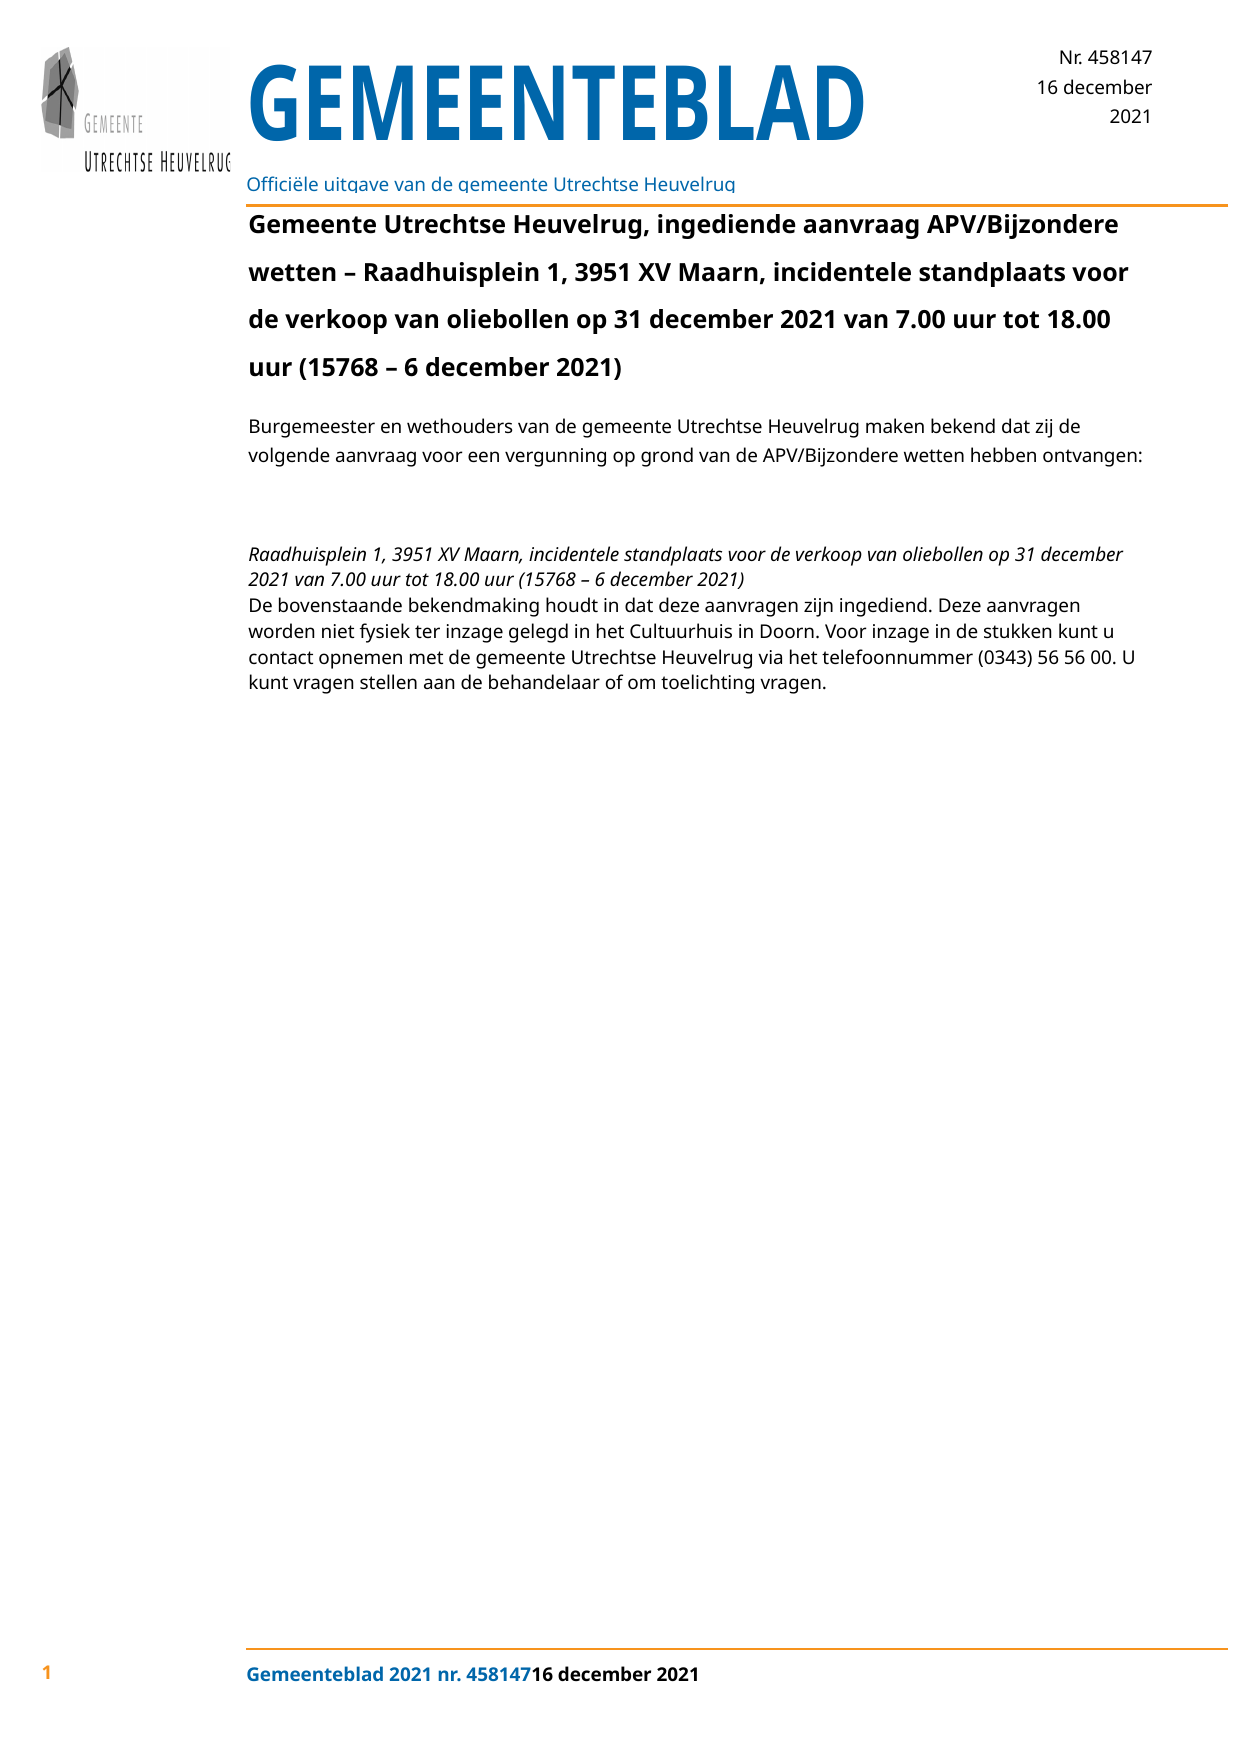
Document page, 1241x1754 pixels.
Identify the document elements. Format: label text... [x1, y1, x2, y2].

picture [41, 47, 231, 172]
text Gemeente Utrechtse Heuvelrug, ingediende aanvraag APV/Bijzondere wetten – Raadhuisplein 1, 3951 XV Maarn, incidentele standplaats voor de verkoop van oliebollen op 31 december 2021 van 7.00 uur tot 18.00 uur (15768 – 6 december 2021) [248, 207, 1152, 384]
text De bovenstaande bekendmaking houdt in dat deze aanvragen zijn ingediend. Deze aanvragen worden niet fysiek ter inzage gelegd in het Cultuurhuis in Doorn. Voor inzage in de stukken kunt u contact opnemen met de gemeente Utrechtse Heuvelrug via het telefoonnummer (0343) 56 56 00. U kunt vragen stellen aan de behandelaar of om toelichting vragen. [248, 592, 1152, 695]
text Raadhuisplein 1, 3951 XV Maarn, incidentele standplaats voor de verkoop van oliebollen op 31 december 2021 van 7.00 uur tot 18.00 uur (15768 – 6 december 2021) [248, 541, 1152, 592]
text Burgemeester en wethouders van de gemeente Utrechtse Heuvelrug maken bekend dat zij de volgende aanvraag voor een vergunning op grond van de APV/Bijzondere wetten hebben ontvangen: [248, 413, 1152, 468]
